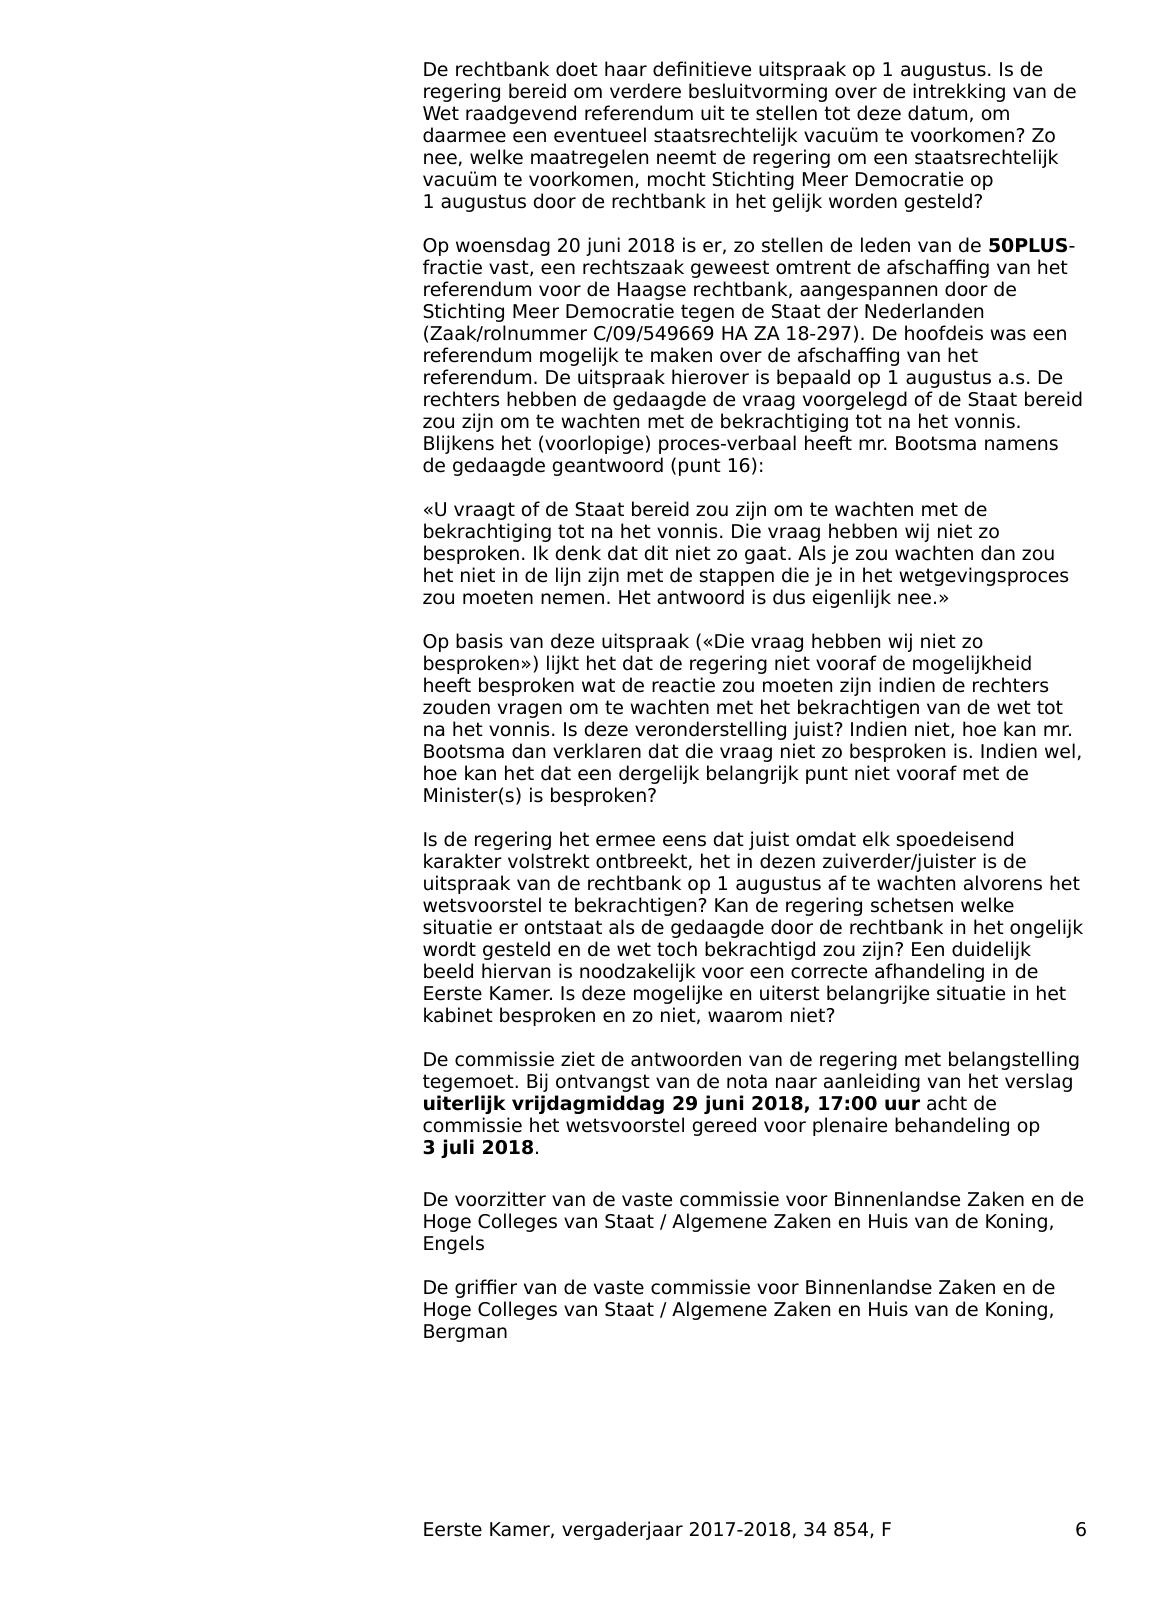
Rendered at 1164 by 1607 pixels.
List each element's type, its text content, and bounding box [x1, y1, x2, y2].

text De voorzitter van de vaste commissie voor Binnenlandse Zaken en de Hoge Colleges van Staat / Algemene Zaken en Huis van de Koning, Engels [422, 1189, 1087, 1255]
text De commissie ziet de antwoorden van de regering met belangstelling tegemoet. Bij ontvangst van de nota naar aanleiding van het verslag uiterlijk vrijdagmiddag 29 juni 2018, 17:00 uur acht de commissie het wetsvoorstel gereed voor plenaire behandeling op 3 juli 2018. [422, 1049, 1087, 1159]
text Is de regering het ermee eens dat juist omdat elk spoedeisend karakter volstrekt ontbreekt, het in dezen zuiverder/juister is de uitspraak van de rechtbank op 1 augustus af te wachten alvorens het wetsvoorstel te bekrachtigen? Kan de regering schetsen welke situatie er ontstaat als de gedaagde door de rechtbank in het ongelijk wordt gesteld en de wet toch bekrachtigd zou zijn? Een duidelijk beeld hiervan is noodzakelijk voor een correcte afhandeling in de Eerste Kamer. Is deze mogelijke en uiterst belangrijke situatie in het kabinet besproken en zo niet, waarom niet? [422, 829, 1087, 1027]
text Op basis van deze uitspraak («Die vraag hebben wij niet zo besproken») lijkt het dat de regering niet vooraf de mogelijkheid heeft besproken wat de reactie zou moeten zijn indien de rechters zouden vragen om te wachten met het bekrachtigen van de wet tot na het vonnis. Is deze veronderstelling juist? Indien niet, hoe kan mr. Bootsma dan verklaren dat die vraag niet zo besproken is. Indien wel, hoe kan het dat een dergelijk belangrijk punt niet vooraf met de Minister(s) is besproken? [422, 631, 1087, 807]
text «U vraagt of de Staat bereid zou zijn om te wachten met de bekrachtiging tot na het vonnis. Die vraag hebben wij niet zo besproken. Ik denk dat dit niet zo gaat. Als je zou wachten dan zou het niet in de lijn zijn met de stappen die je in het wetgevingsproces zou moeten nemen. Het antwoord is dus eigenlijk nee.» [422, 499, 1087, 609]
text Op woensdag 20 juni 2018 is er, zo stellen de leden van de 50PLUS-fractie vast, een rechtszaak geweest omtrent de afschaffing van het referendum voor de Haagse rechtbank, aangespannen door de Stichting Meer Democratie tegen de Staat der Nederlanden (Zaak/rolnummer C/09/549669 HA ZA 18-297). De hoofdeis was een referendum mogelijk te maken over de afschaffing van het referendum. De uitspraak hierover is bepaald op 1 augustus a.s. De rechters hebben de gedaagde de vraag voorgelegd of de Staat bereid zou zijn om te wachten met de bekrachtiging tot na het vonnis. Blijkens het (voorlopige) proces-verbaal heeft mr. Bootsma namens de gedaagde geantwoord (punt 16): [422, 235, 1087, 477]
text De griffier van de vaste commissie voor Binnenlandse Zaken en de Hoge Colleges van Staat / Algemene Zaken en Huis van de Koning, Bergman [422, 1277, 1087, 1343]
text De rechtbank doet haar definitieve uitspraak op 1 augustus. Is de regering bereid om verdere besluitvorming over de intrekking van de Wet raadgevend referendum uit te stellen tot deze datum, om daarmee een eventueel staatsrechtelijk vacuüm te voorkomen? Zo nee, welke maatregelen neemt de regering om een staatsrechtelijk vacuüm te voorkomen, mocht Stichting Meer Democratie op 1 augustus door de rechtbank in het gelijk worden gesteld? [422, 59, 1087, 213]
